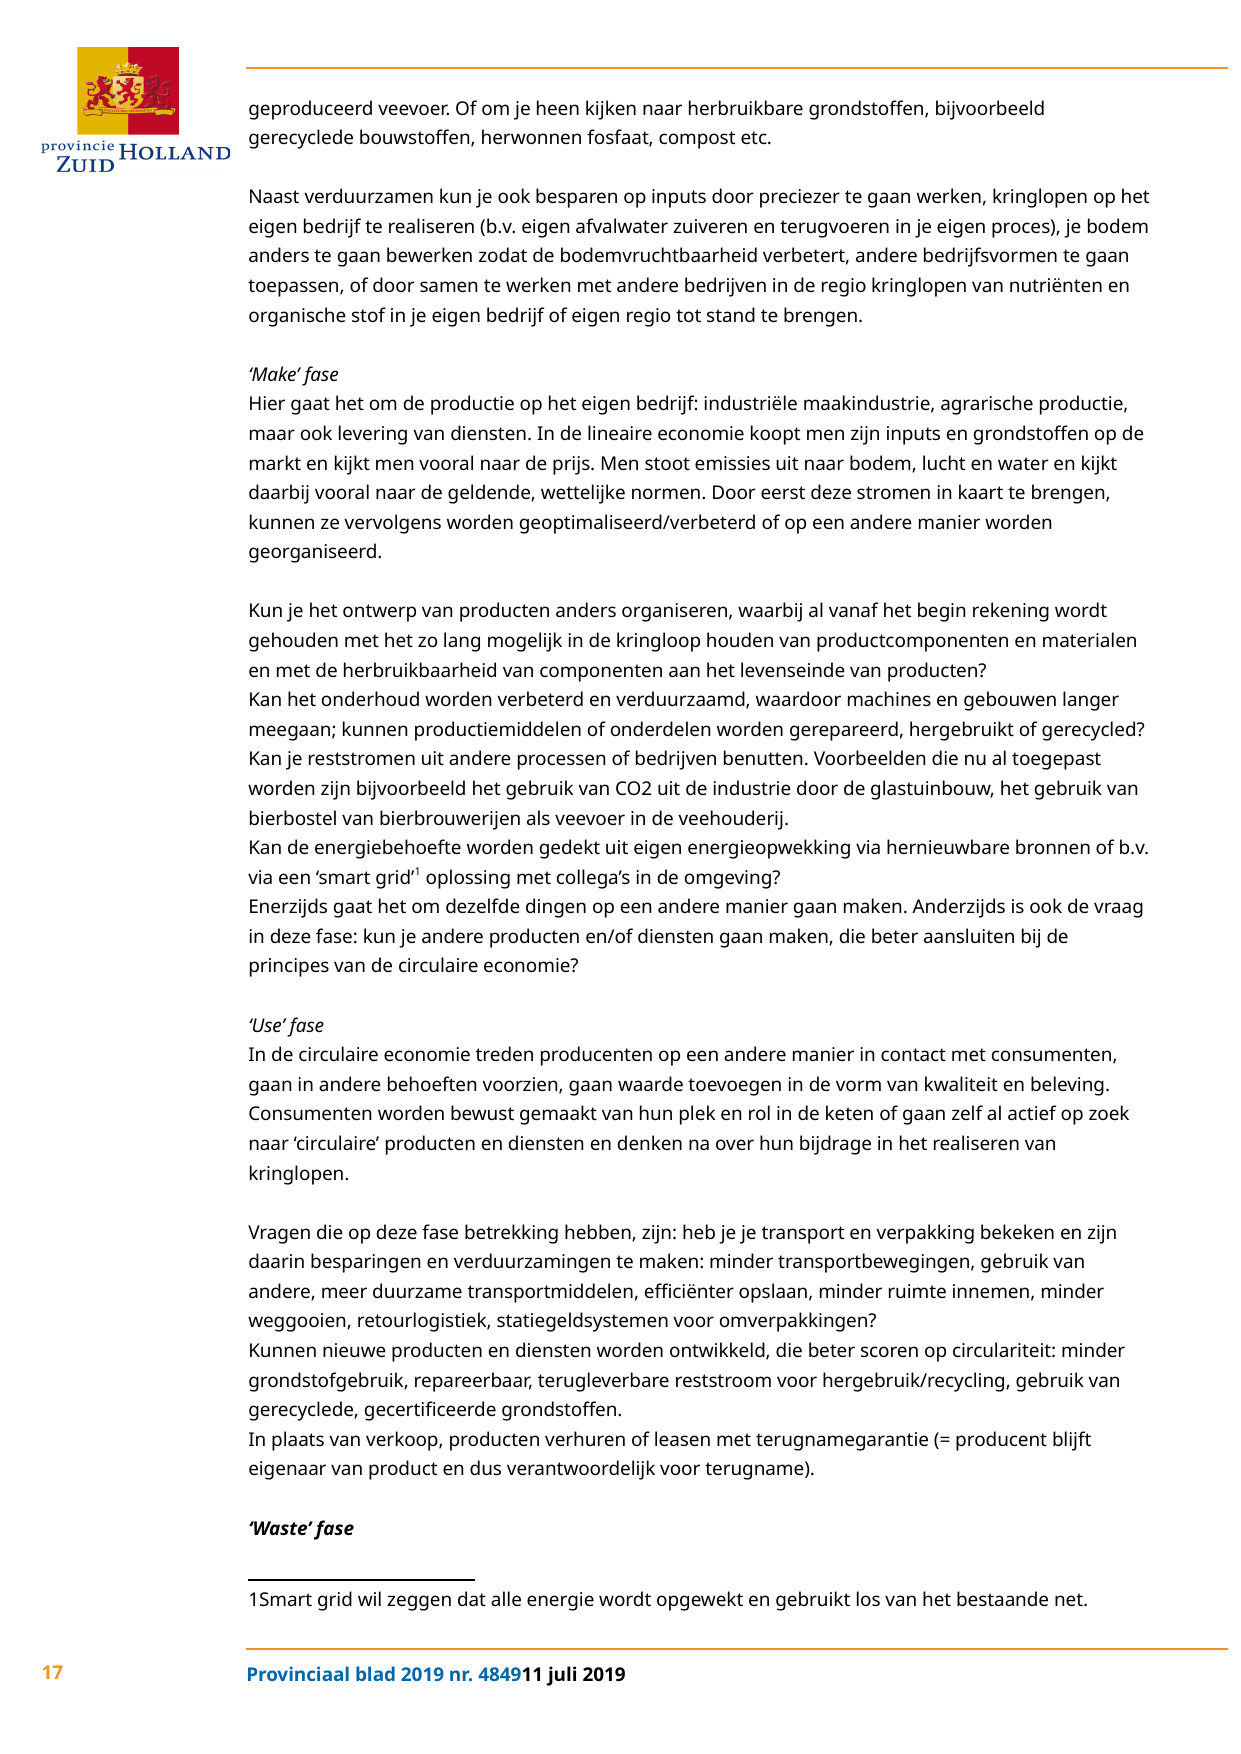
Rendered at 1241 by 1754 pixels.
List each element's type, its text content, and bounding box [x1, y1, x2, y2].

text In de circulaire economie treden producenten op een andere manier in contact met consumenten, gaan in andere behoeften voorzien, gaan waarde toevoegen in de vorm van kwaliteit en beleving. Consumenten worden bewust gemaakt van hun plek en rol in de keten of gaan zelf al actief op zoek naar ‘circulaire’ producten en diensten en denken na over hun bijdrage in het realiseren van kringlopen. [248, 1041, 1152, 1186]
text Vragen die op deze fase betrekking hebben, zijn: heb je je transport en verpakking bekeken en zijn daarin besparingen en verduurzamingen te maken: minder transportbewegingen, gebruik van andere, meer duurzame transportmiddelen, efficiënter opslaan, minder ruimte innemen, minder weggooien, retourlogistiek, statiegeldsystemen voor omverpakkingen? [248, 1219, 1152, 1333]
text geproduceerd veevoer. Of om je heen kijken naar herbruikbare grondstoffen, bijvoorbeeld gerecyclede bouwstoffen, herwonnen fosfaat, compost etc. [248, 95, 1152, 150]
text ‘Use’ fase [248, 1012, 1152, 1038]
text Enerzijds gaat het om dezelfde dingen op een andere manier gaan maken. Anderzijds is ook de vraag in deze fase: kun je andere producten en/of diensten gaan maken, die beter aansluiten bij de principes van de circulaire economie? [248, 893, 1152, 978]
picture [41, 47, 231, 172]
text Hier gaat het om de productie op het eigen bedrijf: industriële maakindustrie, agrarische productie, maar ook levering van diensten. In de lineaire economie koopt men zijn inputs en grondstoffen op de markt en kijkt men vooral naar de prijs. Men stoot emissies uit naar bodem, lucht en water en kijkt daarbij vooral naar de geldende, wettelijke normen. Door eerst deze stromen in kaart te brengen, kunnen ze vervolgens worden geoptimaliseerd/verbeterd of op een andere manier worden georganiseerd. [248, 391, 1152, 564]
text Smart grid wil zeggen dat alle energie wordt opgewekt en gebruikt los van het bestaande net. [248, 1586, 1152, 1612]
text Kan je reststromen uit andere processen of bedrijven benutten. Voorbeelden die nu al toegepast worden zijn bijvoorbeeld het gebruik van CO2 uit de industrie door de glastuinbouw, het gebruik van bierbostel van bierbrouwerijen als veevoer in de veehouderij. [248, 746, 1152, 831]
text Naast verduurzamen kun je ook besparen op inputs door preciezer te gaan werken, kringlopen op het eigen bedrijf te realiseren (b.v. eigen afvalwater zuiveren en terugvoeren in je eigen proces), je bodem anders te gaan bewerken zodat de bodemvruchtbaarheid verbetert, andere bedrijfsvormen te gaan toepassen, of door samen te werken met andere bedrijven in de regio kringlopen van nutriënten en organische stof in je eigen bedrijf of eigen regio tot stand te brengen. [248, 183, 1152, 328]
text ‘Waste’ fase [248, 1515, 1152, 1541]
text Kunnen nieuwe producten en diensten worden ontwikkeld, die beter scoren op circulariteit: minder grondstofgebruik, repareerbaar, terugleverbare reststroom voor hergebruik/recycling, gebruik van gerecyclede, gecertificeerde grondstoffen. [248, 1337, 1152, 1422]
text Kan de energiebehoefte worden gedekt uit eigen energieopwekking via hernieuwbare bronnen of b.v. via een ‘smart grid’ oplossing met collega’s in de omgeving? [248, 834, 1152, 890]
text Kun je het ontwerp van producten anders organiseren, waarbij al vanaf het begin rekening wordt gehouden met het zo lang mogelijk in de kringloop houden van productcomponenten en materialen en met de herbruikbaarheid van componenten aan het levenseinde van producten? [248, 598, 1152, 683]
text ‘Make’ fase [248, 361, 1152, 387]
text In plaats van verkoop, producten verhuren of leasen met terugnamegarantie (= producent blijft eigenaar van product en dus verantwoordelijk voor terugname). [248, 1426, 1152, 1481]
text Kan het onderhoud worden verbeterd en verduurzaamd, waardoor machines en gebouwen langer meegaan; kunnen productiemiddelen of onderdelen worden gerepareerd, hergebruikt of gerecycled? [248, 686, 1152, 742]
